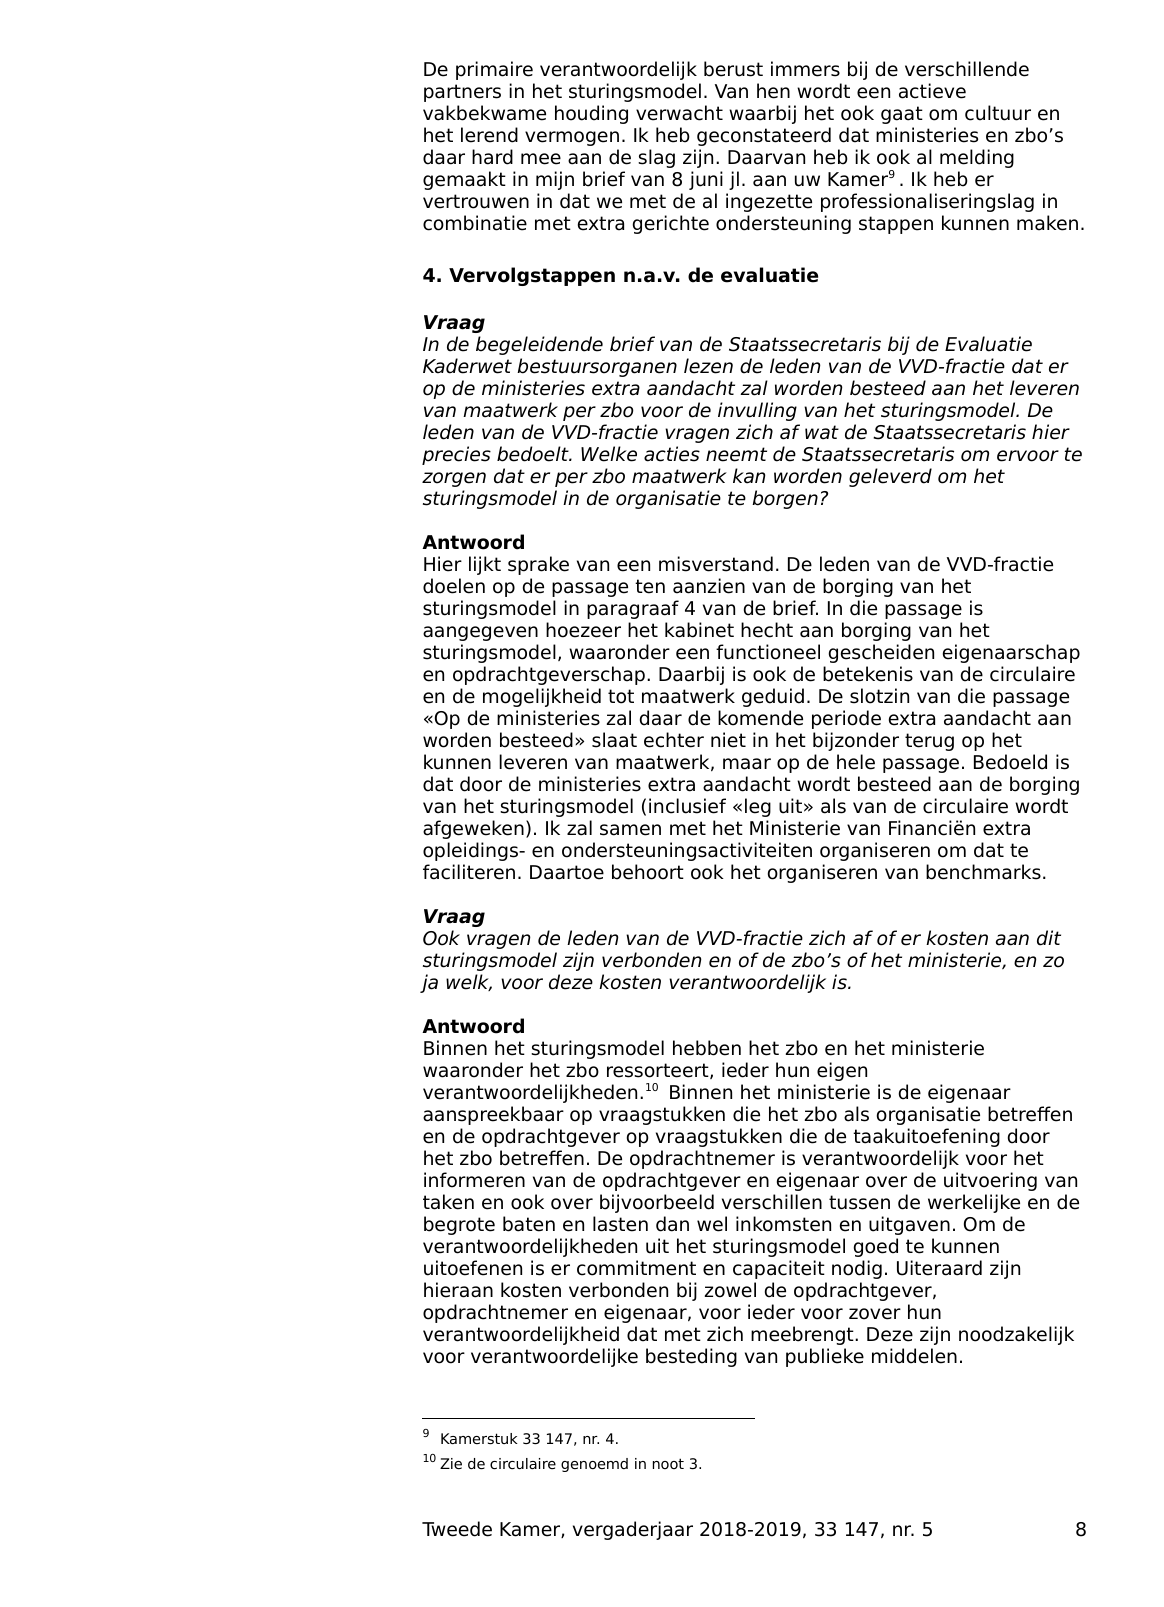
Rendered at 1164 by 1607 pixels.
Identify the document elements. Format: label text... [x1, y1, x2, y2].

text Kamerstuk 33 147, nr. 4. [422, 1427, 1087, 1449]
text De primaire verantwoordelijk berust immers bij de verschillende partners in het sturingsmodel. Van hen wordt een actieve vakbekwame houding verwacht waarbij het ook gaat om cultuur en het lerend vermogen. Ik heb geconstateerd dat ministeries en zbo’s daar hard mee aan de slag zijn. Daarvan heb ik ook al melding gemaakt in mijn brief van 8 juni jl. aan uw Kamer. Ik heb er vertrouwen in dat we met de al ingezette professionaliseringslag in combinatie met extra gerichte ondersteuning stappen kunnen maken. [422, 59, 1087, 235]
text Vraag [422, 312, 1087, 334]
text Zie de circulaire genoemd in noot 3. [422, 1452, 1087, 1474]
text Antwoord [422, 1016, 1087, 1038]
text Antwoord [422, 532, 1087, 554]
subtitle 4. Vervolgstappen n.a.v. de evaluatie [422, 265, 1087, 287]
text Binnen het sturingsmodel hebben het zbo en het ministerie waaronder het zbo ressorteert, ieder hun eigen verantwoordelijkheden. Binnen het ministerie is de eigenaar aanspreekbaar op vraagstukken die het zbo als organisatie betreffen en de opdrachtgever op vraagstukken die de taakuitoefening door het zbo betreffen. De opdrachtnemer is verantwoordelijk voor het informeren van de opdrachtgever en eigenaar over de uitvoering van taken en ook over bijvoorbeeld verschillen tussen de werkelijke en de begrote baten en lasten dan wel inkomsten en uitgaven. Om de verantwoordelijkheden uit het sturingsmodel goed te kunnen uitoefenen is er commitment en capaciteit nodig. Uiteraard zijn hieraan kosten verbonden bij zowel de opdrachtgever, opdrachtnemer en eigenaar, voor ieder voor zover hun verantwoordelijkheid dat met zich meebrengt. Deze zijn noodzakelijk voor verantwoordelijke besteding van publieke middelen. [422, 1038, 1087, 1367]
text Ook vragen de leden van de VVD-fractie zich af of er kosten aan dit sturingsmodel zijn verbonden en of de zbo’s of het ministerie, en zo ja welk, voor deze kosten verantwoordelijk is. [422, 928, 1087, 994]
text Vraag [422, 906, 1087, 928]
text In de begeleidende brief van de Staatssecretaris bij de Evaluatie Kaderwet bestuursorganen lezen de leden van de VVD-fractie dat er op de ministeries extra aandacht zal worden besteed aan het leveren van maatwerk per zbo voor de invulling van het sturingsmodel. De leden van de VVD-fractie vragen zich af wat de Staatssecretaris hier precies bedoelt. Welke acties neemt de Staatssecretaris om ervoor te zorgen dat er per zbo maatwerk kan worden geleverd om het sturingsmodel in de organisatie te borgen? [422, 334, 1087, 510]
text Hier lijkt sprake van een misverstand. De leden van de VVD-fractie doelen op de passage ten aanzien van de borging van het sturingsmodel in paragraaf 4 van de brief. In die passage is aangegeven hoezeer het kabinet hecht aan borging van het sturingsmodel, waaronder een functioneel gescheiden eigenaarschap en opdrachtgeverschap. Daarbij is ook de betekenis van de circulaire en de mogelijkheid tot maatwerk geduid. De slotzin van die passage «Op de ministeries zal daar de komende periode extra aandacht aan worden besteed» slaat echter niet in het bijzonder terug op het kunnen leveren van maatwerk, maar op de hele passage. Bedoeld is dat door de ministeries extra aandacht wordt besteed aan de borging van het sturingsmodel (inclusief «leg uit» als van de circulaire wordt afgeweken). Ik zal samen met het Ministerie van Financiën extra opleidings- en ondersteuningsactiviteiten organiseren om dat te faciliteren. Daartoe behoort ook het organiseren van benchmarks. [422, 554, 1087, 883]
